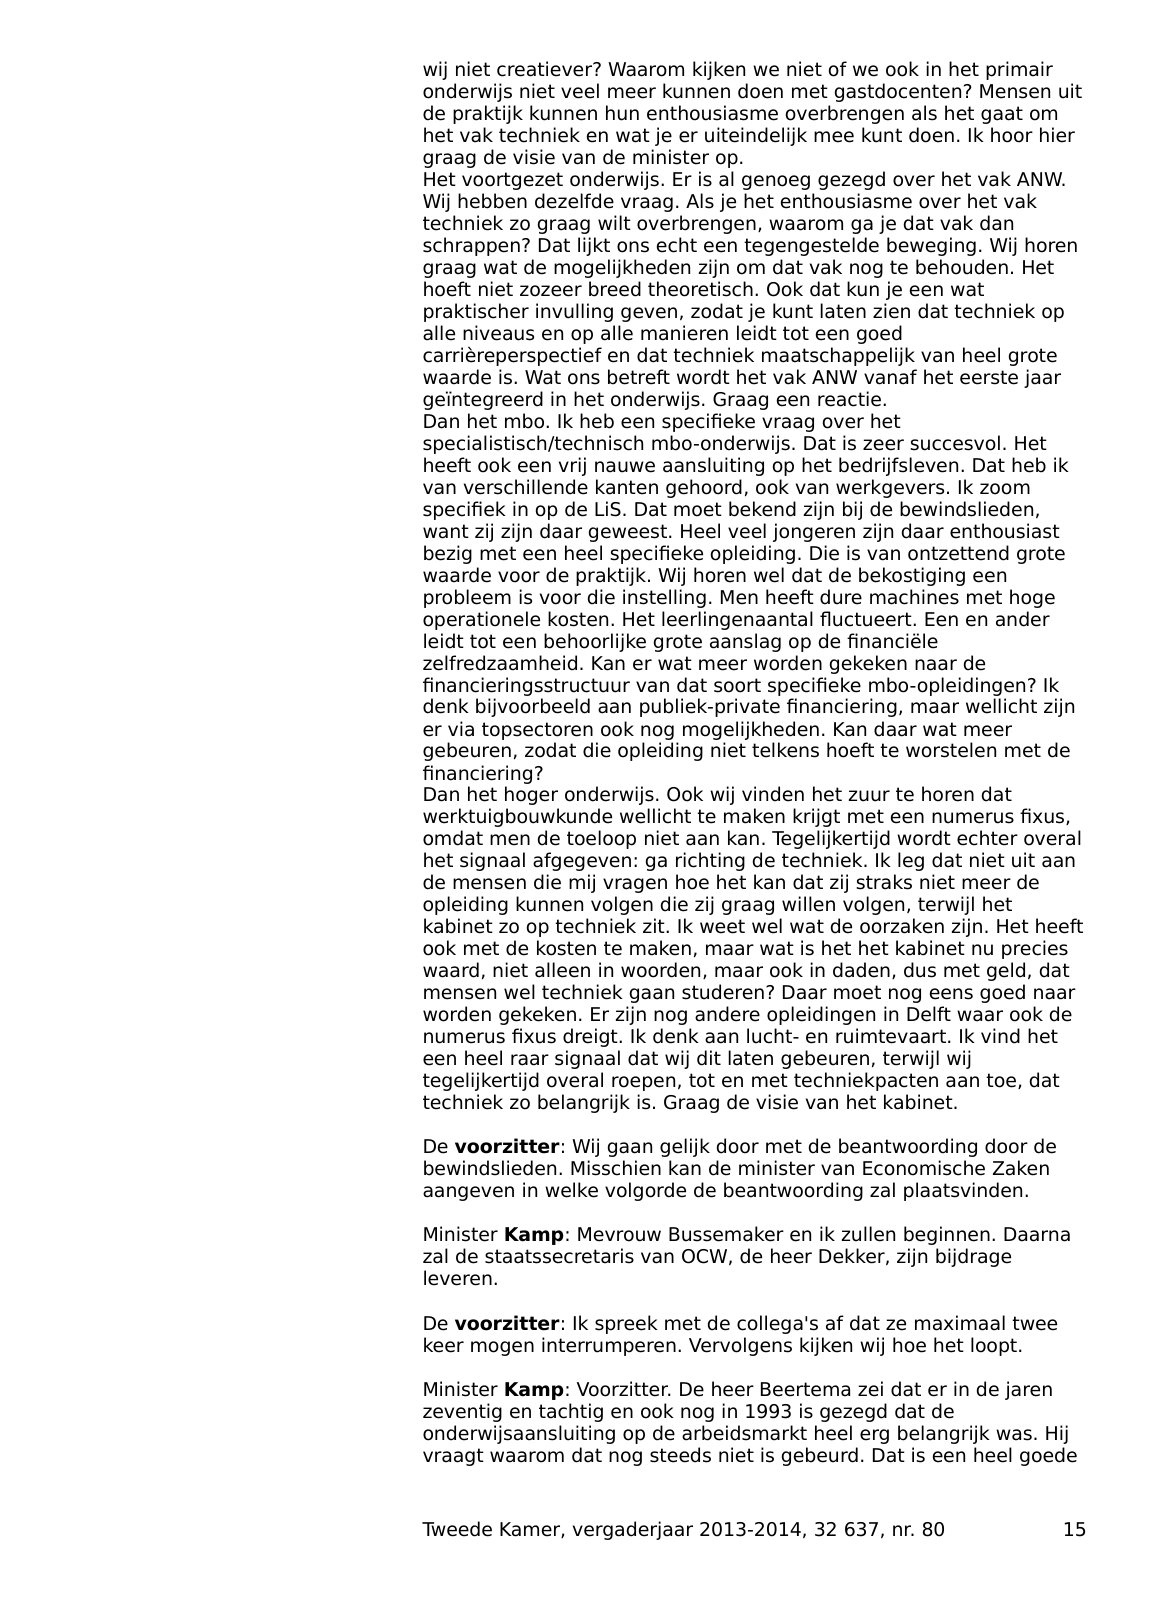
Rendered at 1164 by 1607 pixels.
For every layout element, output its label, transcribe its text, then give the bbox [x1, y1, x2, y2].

text Het voortgezet onderwijs. Er is al genoeg gezegd over het vak ANW. Wij hebben dezelfde vraag. Als je het enthousiasme over het vak techniek zo graag wilt overbrengen, waarom ga je dat vak dan schrappen? Dat lijkt ons echt een tegengestelde beweging. Wij horen graag wat de mogelijkheden zijn om dat vak nog te behouden. Het hoeft niet zozeer breed theoretisch. Ook dat kun je een wat praktischer invulling geven, zodat je kunt laten zien dat techniek op alle niveaus en op alle manieren leidt tot een goed carrièreperspectief en dat techniek maatschappelijk van heel grote waarde is. Wat ons betreft wordt het vak ANW vanaf het eerste jaar geïntegreerd in het onderwijs. Graag een reactie. [422, 169, 1087, 411]
text Minister Kamp: Voorzitter. De heer Beertema zei dat er in de jaren zeventig en tachtig en ook nog in 1993 is gezegd dat de onderwijsaansluiting op de arbeidsmarkt heel erg belangrijk was. Hij vraagt waarom dat nog steeds niet is gebeurd. Dat is een heel goede [422, 1379, 1087, 1467]
text Minister Kamp: Mevrouw Bussemaker en ik zullen beginnen. Daarna zal de staatssecretaris van OCW, de heer Dekker, zijn bijdrage leveren. [422, 1224, 1087, 1290]
text De voorzitter: Wij gaan gelijk door met de beantwoording door de bewindslieden. Misschien kan de minister van Economische Zaken aangeven in welke volgorde de beantwoording zal plaatsvinden. [422, 1136, 1087, 1202]
text Dan het hoger onderwijs. Ook wij vinden het zuur te horen dat werktuigbouwkunde wellicht te maken krijgt met een numerus fixus, omdat men de toeloop niet aan kan. Tegelijkertijd wordt echter overal het signaal afgegeven: ga richting de techniek. Ik leg dat niet uit aan de mensen die mij vragen hoe het kan dat zij straks niet meer de opleiding kunnen volgen die zij graag willen volgen, terwijl het kabinet zo op techniek zit. Ik weet wel wat de oorzaken zijn. Het heeft ook met de kosten te maken, maar wat is het het kabinet nu precies waard, niet alleen in woorden, maar ook in daden, dus met geld, dat mensen wel techniek gaan studeren? Daar moet nog eens goed naar worden gekeken. Er zijn nog andere opleidingen in Delft waar ook de numerus fixus dreigt. Ik denk aan lucht- en ruimtevaart. Ik vind het een heel raar signaal dat wij dit laten gebeuren, terwijl wij tegelijkertijd overal roepen, tot en met techniekpacten aan toe, dat techniek zo belangrijk is. Graag de visie van het kabinet. [422, 784, 1087, 1114]
text wij niet creatiever? Waarom kijken we niet of we ook in het primair onderwijs niet veel meer kunnen doen met gastdocenten? Mensen uit de praktijk kunnen hun enthousiasme overbrengen als het gaat om het vak techniek en wat je er uiteindelijk mee kunt doen. Ik hoor hier graag de visie van de minister op. [422, 59, 1087, 169]
text De voorzitter: Ik spreek met de collega's af dat ze maximaal twee keer mogen interrumperen. Vervolgens kijken wij hoe het loopt. [422, 1312, 1087, 1356]
text Dan het mbo. Ik heb een specifieke vraag over het specialistisch/technisch mbo-onderwijs. Dat is zeer succesvol. Het heeft ook een vrij nauwe aansluiting op het bedrijfsleven. Dat heb ik van verschillende kanten gehoord, ook van werkgevers. Ik zoom specifiek in op de LiS. Dat moet bekend zijn bij de bewindslieden, want zij zijn daar geweest. Heel veel jongeren zijn daar enthousiast bezig met een heel specifieke opleiding. Die is van ontzettend grote waarde voor de praktijk. Wij horen wel dat de bekostiging een probleem is voor die instelling. Men heeft dure machines met hoge operationele kosten. Het leerlingenaantal fluctueert. Een en ander leidt tot een behoorlijke grote aanslag op de financiële zelfredzaamheid. Kan er wat meer worden gekeken naar de financieringsstructuur van dat soort specifieke mbo-opleidingen? Ik denk bijvoorbeeld aan publiek-private financiering, maar wellicht zijn er via topsectoren ook nog mogelijkheden. Kan daar wat meer gebeuren, zodat die opleiding niet telkens hoeft te worstelen met de financiering? [422, 411, 1087, 784]
